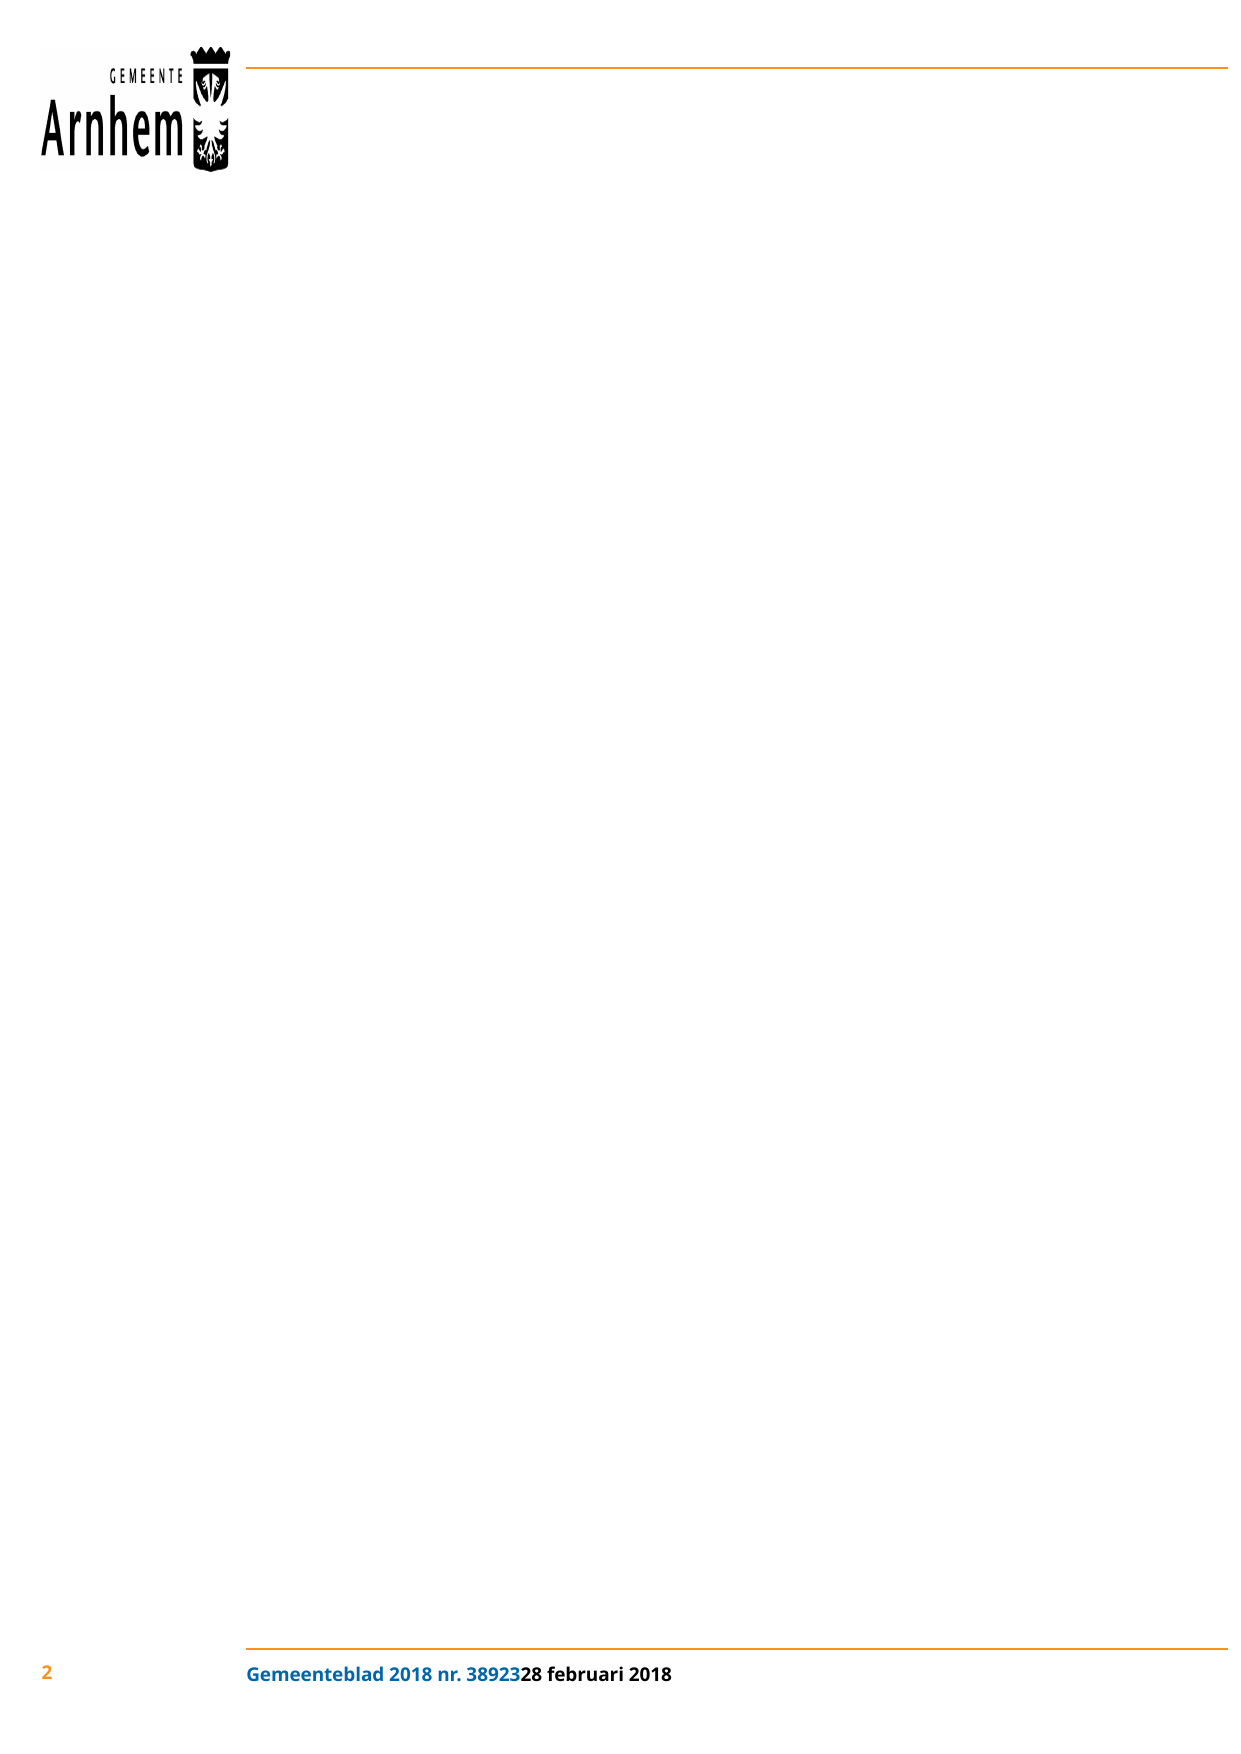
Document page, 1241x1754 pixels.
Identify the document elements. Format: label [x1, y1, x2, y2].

picture [41, 47, 231, 172]
